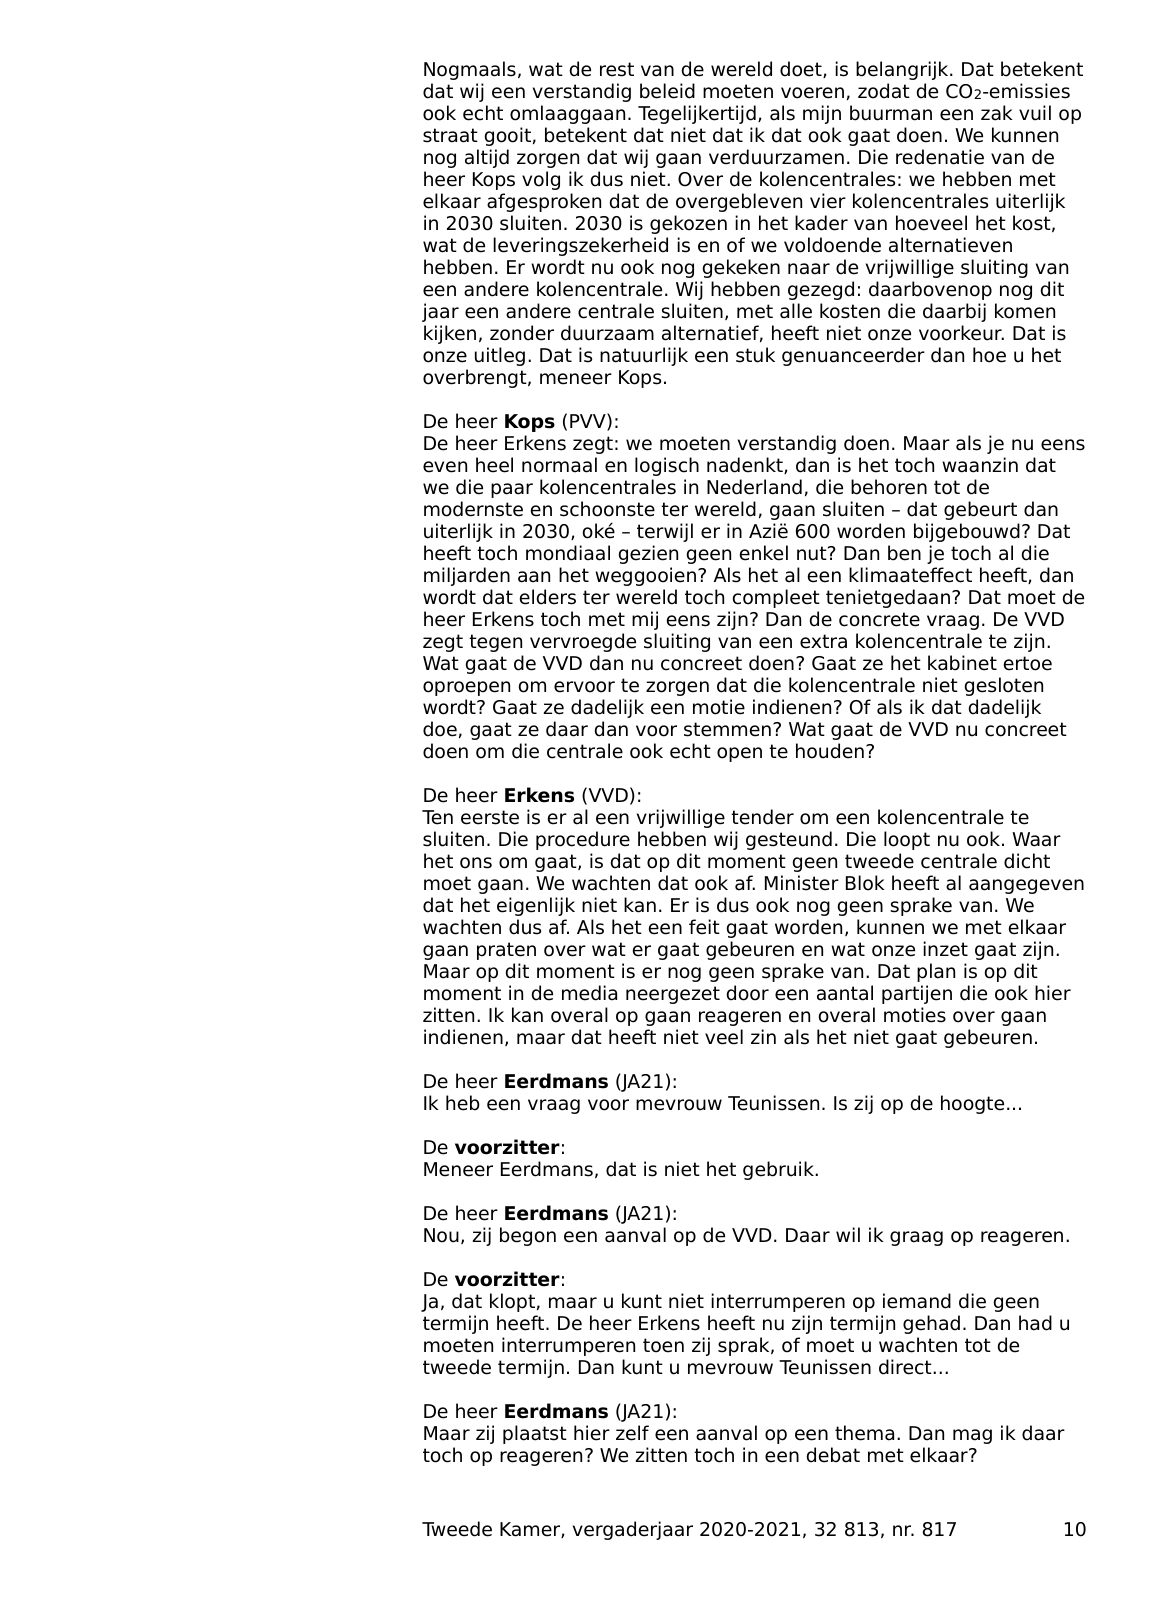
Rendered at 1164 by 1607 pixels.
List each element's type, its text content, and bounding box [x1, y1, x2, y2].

text Nou, zij begon een aanval op de VVD. Daar wil ik graag op reageren. [422, 1225, 1087, 1247]
text Maar zij plaatst hier zelf een aanval op een thema. Dan mag ik daar toch op reageren? We zitten toch in een debat met elkaar? [422, 1423, 1087, 1467]
text De voorzitter: [422, 1269, 1087, 1291]
text Ik heb een vraag voor mevrouw Teunissen. Is zij op de hoogte... [422, 1093, 1087, 1115]
text De heer Erkens (VVD): [422, 785, 1087, 807]
text Meneer Eerdmans, dat is niet het gebruik. [422, 1159, 1087, 1181]
text Ten eerste is er al een vrijwillige tender om een kolencentrale te sluiten. Die procedure hebben wij gesteund. Die loopt nu ook. Waar het ons om gaat, is dat op dit moment geen tweede centrale dicht moet gaan. We wachten dat ook af. Minister Blok heeft al aangegeven dat het eigenlijk niet kan. Er is dus ook nog geen sprake van. We wachten dus af. Als het een feit gaat worden, kunnen we met elkaar gaan praten over wat er gaat gebeuren en wat onze inzet gaat zijn. Maar op dit moment is er nog geen sprake van. Dat plan is op dit moment in de media neergezet door een aantal partijen die ook hier zitten. Ik kan overal op gaan reageren en overal moties over gaan indienen, maar dat heeft niet veel zin als het niet gaat gebeuren. [422, 807, 1087, 1048]
text De heer Eerdmans (JA21): [422, 1401, 1087, 1423]
text Nogmaals, wat de rest van de wereld doet, is belangrijk. Dat betekent dat wij een verstandig beleid moeten voeren, zodat de CO2-emissies ook echt omlaaggaan. Tegelijkertijd, als mijn buurman een zak vuil op straat gooit, betekent dat niet dat ik dat ook gaat doen. We kunnen nog altijd zorgen dat wij gaan verduurzamen. Die redenatie van de heer Kops volg ik dus niet. Over de kolencentrales: we hebben met elkaar afgesproken dat de overgebleven vier kolencentrales uiterlijk in 2030 sluiten. 2030 is gekozen in het kader van hoeveel het kost, wat de leveringszekerheid is en of we voldoende alternatieven hebben. Er wordt nu ook nog gekeken naar de vrijwillige sluiting van een andere kolencentrale. Wij hebben gezegd: daarbovenop nog dit jaar een andere centrale sluiten, met alle kosten die daarbij komen kijken, zonder duurzaam alternatief, heeft niet onze voorkeur. Dat is onze uitleg. Dat is natuurlijk een stuk genuanceerder dan hoe u het overbrengt, meneer Kops. [422, 59, 1087, 389]
text Ja, dat klopt, maar u kunt niet interrumperen op iemand die geen termijn heeft. De heer Erkens heeft nu zijn termijn gehad. Dan had u moeten interrumperen toen zij sprak, of moet u wachten tot de tweede termijn. Dan kunt u mevrouw Teunissen direct... [422, 1291, 1087, 1379]
text De heer Eerdmans (JA21): [422, 1071, 1087, 1093]
text De heer Erkens zegt: we moeten verstandig doen. Maar als je nu eens even heel normaal en logisch nadenkt, dan is het toch waanzin dat we die paar kolencentrales in Nederland, die behoren tot de modernste en schoonste ter wereld, gaan sluiten – dat gebeurt dan uiterlijk in 2030, oké – terwijl er in Azië 600 worden bijgebouwd? Dat heeft toch mondiaal gezien geen enkel nut? Dan ben je toch al die miljarden aan het weggooien? Als het al een klimaateffect heeft, dan wordt dat elders ter wereld toch compleet tenietgedaan? Dat moet de heer Erkens toch met mij eens zijn? Dan de concrete vraag. De VVD zegt tegen vervroegde sluiting van een extra kolencentrale te zijn. Wat gaat de VVD dan nu concreet doen? Gaat ze het kabinet ertoe oproepen om ervoor te zorgen dat die kolencentrale niet gesloten wordt? Gaat ze dadelijk een motie indienen? Of als ik dat dadelijk doe, gaat ze daar dan voor stemmen? Wat gaat de VVD nu concreet doen om die centrale ook echt open te houden? [422, 433, 1087, 763]
text De voorzitter: [422, 1137, 1087, 1159]
text De heer Eerdmans (JA21): [422, 1203, 1087, 1225]
text De heer Kops (PVV): [422, 411, 1087, 433]
